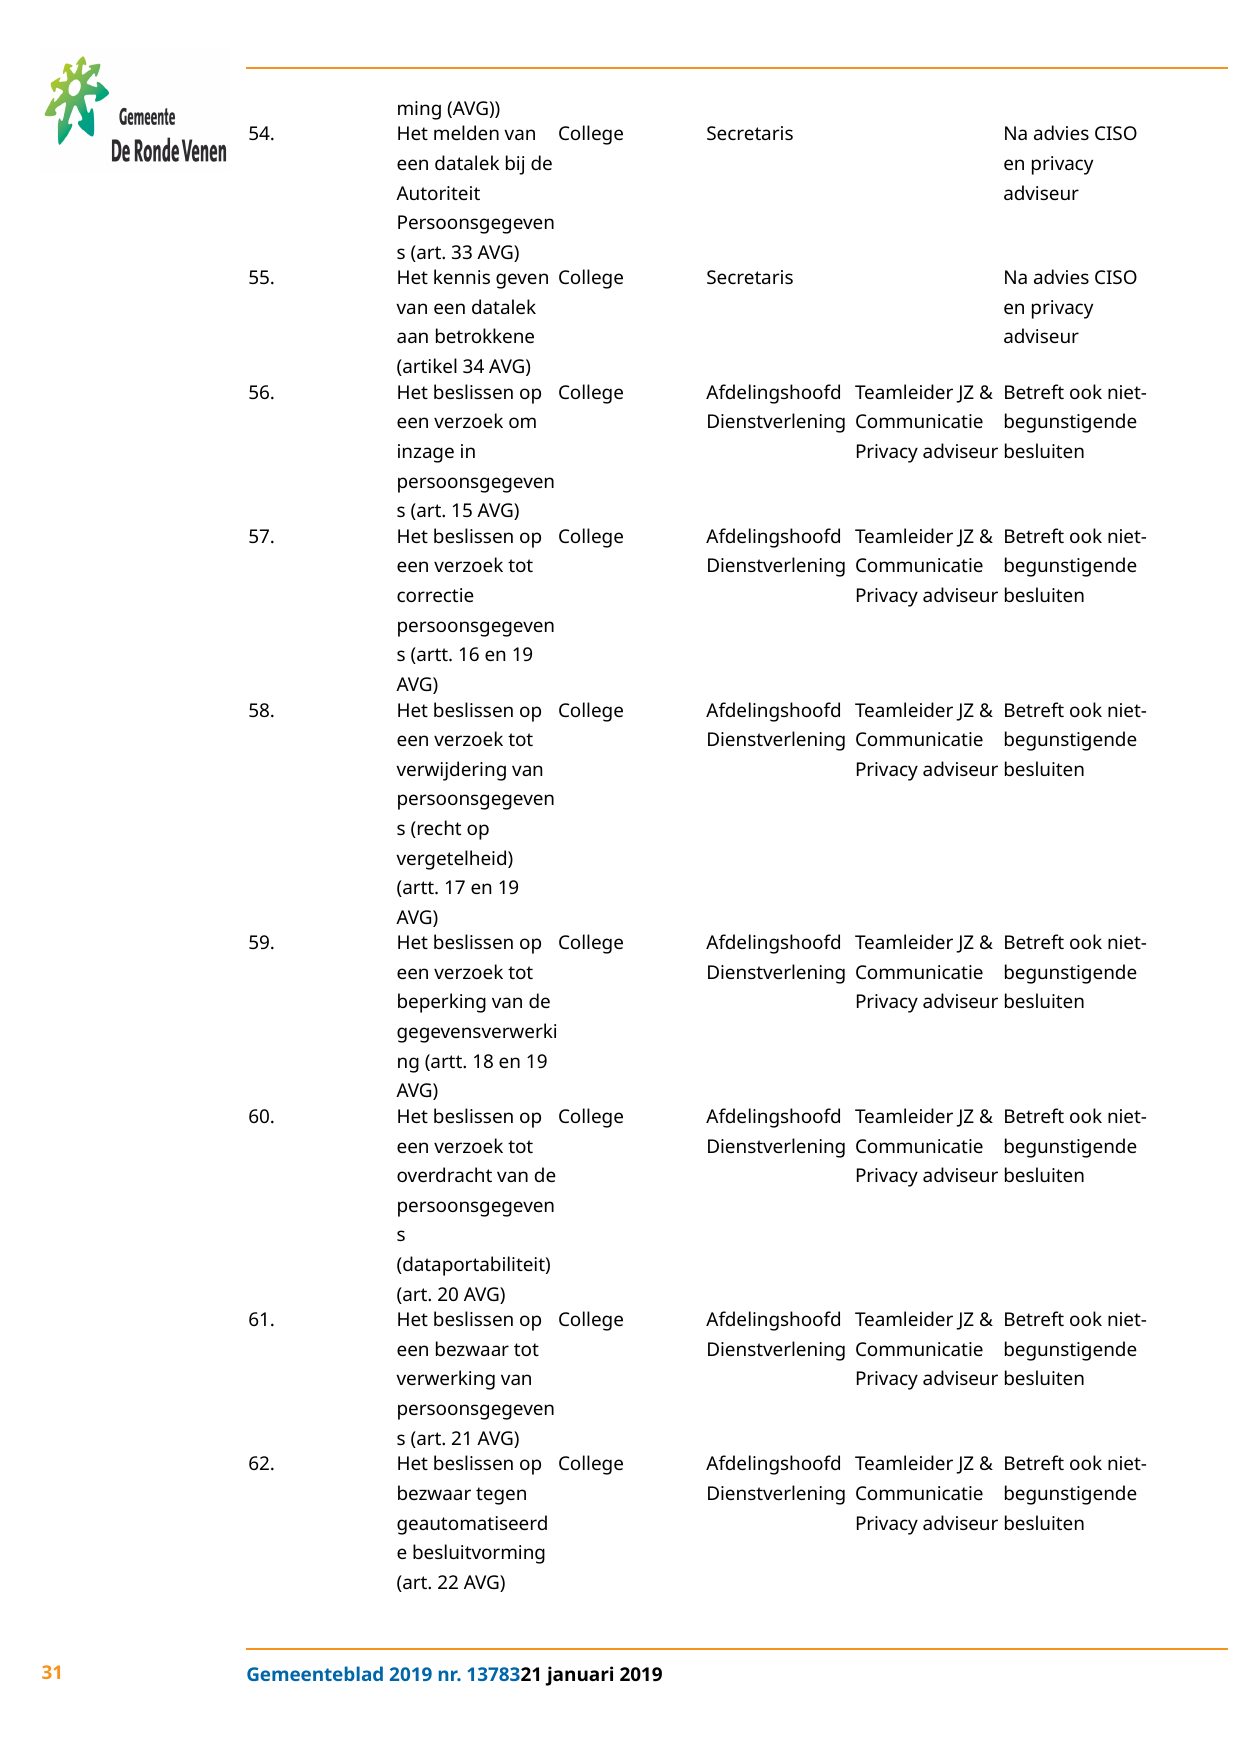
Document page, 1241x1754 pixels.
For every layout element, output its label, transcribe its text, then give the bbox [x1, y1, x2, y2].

table_cell Het melden van een datalek bij de Autoriteit Persoonsgegevens (art. 33 AVG) [396, 121, 558, 264]
table_cell College [558, 265, 706, 379]
table_cell Teamleider JZ & Communicatie Privacy adviseur [855, 1306, 1003, 1451]
table_cell College [558, 523, 706, 697]
table_cell Na advies CISO en privacy adviseur [1003, 265, 1152, 379]
table_cell Betreft ook niet-begunstigende besluiten [1003, 697, 1152, 929]
table_cell Betreft ook niet-begunstigende besluiten [1003, 1306, 1152, 1451]
table_cell College [558, 121, 706, 264]
table_cell [1003, 95, 1152, 121]
table_cell Afdelingshoofd Dienstverlening [706, 1306, 855, 1451]
table_cell Het beslissen op een verzoek tot overdracht van de persoonsgegevens (dataportabiliteit) (art. 20 AVG) [396, 1103, 558, 1306]
table_cell Het beslissen op een verzoek tot beperking van de gegevensverwerking (artt. 18 en 19 AVG) [396, 930, 558, 1103]
table_cell Afdelingshoofd Dienstverlening [706, 523, 855, 697]
table_cell [248, 95, 396, 121]
table_cell Het beslissen op bezwaar tegen geautomatiseerde besluitvorming (art. 22 AVG) [396, 1451, 558, 1594]
table_cell Afdelingshoofd Dienstverlening [706, 1451, 855, 1594]
table_cell 61. [248, 1306, 396, 1451]
table_cell Het beslissen op een verzoek om inzage in persoonsgegevens (art. 15 AVG) [396, 379, 558, 523]
table_cell Teamleider JZ & Communicatie Privacy adviseur [855, 1451, 1003, 1594]
table_cell Betreft ook niet-begunstigende besluiten [1003, 523, 1152, 697]
table_cell College [558, 1306, 706, 1451]
table_cell College [558, 1103, 706, 1306]
table_cell Afdelingshoofd Dienstverlening [706, 930, 855, 1103]
table_cell College [558, 1451, 706, 1594]
table_cell 59. [248, 930, 396, 1103]
table_cell Betreft ook niet-begunstigende besluiten [1003, 1103, 1152, 1306]
table_cell 56. [248, 379, 396, 523]
table_cell Afdelingshoofd Dienstverlening [706, 697, 855, 929]
table_cell [855, 121, 1003, 264]
table_cell ming (AVG)) [396, 95, 558, 121]
table_cell Teamleider JZ & Communicatie Privacy adviseur [855, 697, 1003, 929]
table_cell Afdelingshoofd Dienstverlening [706, 379, 855, 523]
table_cell 58. [248, 697, 396, 929]
table_cell 62. [248, 1451, 396, 1594]
table_cell College [558, 379, 706, 523]
table_cell Betreft ook niet-begunstigende besluiten [1003, 379, 1152, 523]
table_cell Betreft ook niet-begunstigende besluiten [1003, 1451, 1152, 1594]
table_cell Secretaris [706, 265, 855, 379]
table_cell 54. [248, 121, 396, 264]
table_cell Teamleider JZ & Communicatie Privacy adviseur [855, 930, 1003, 1103]
table_cell Teamleider JZ & Communicatie Privacy adviseur [855, 379, 1003, 523]
table_cell Het beslissen op een verzoek tot verwijdering van persoonsgegevens (recht op vergetelheid) (artt. 17 en 19 AVG) [396, 697, 558, 929]
table_cell Het beslissen op een bezwaar tot verwerking van persoonsgegevens (art. 21 AVG) [396, 1306, 558, 1451]
table_cell College [558, 697, 706, 929]
table_cell College [558, 930, 706, 1103]
table_cell Na advies CISO en privacy adviseur [1003, 121, 1152, 264]
table_cell [706, 95, 855, 121]
picture [41, 47, 231, 172]
table_cell 57. [248, 523, 396, 697]
table_cell Teamleider JZ & Communicatie Privacy adviseur [855, 1103, 1003, 1306]
table_cell [855, 95, 1003, 121]
table_cell [558, 95, 706, 121]
table_cell Secretaris [706, 121, 855, 264]
table_cell Afdelingshoofd Dienstverlening [706, 1103, 855, 1306]
table_cell Betreft ook niet-begunstigende besluiten [1003, 930, 1152, 1103]
table_cell 60. [248, 1103, 396, 1306]
table_cell Teamleider JZ & Communicatie Privacy adviseur [855, 523, 1003, 697]
table_cell [855, 265, 1003, 379]
table_cell 55. [248, 265, 396, 379]
table_cell Het beslissen op een verzoek tot correctie persoonsgegevens (artt. 16 en 19 AVG) [396, 523, 558, 697]
table_cell Het kennis geven van een datalek aan betrokkene (artikel 34 AVG) [396, 265, 558, 379]
